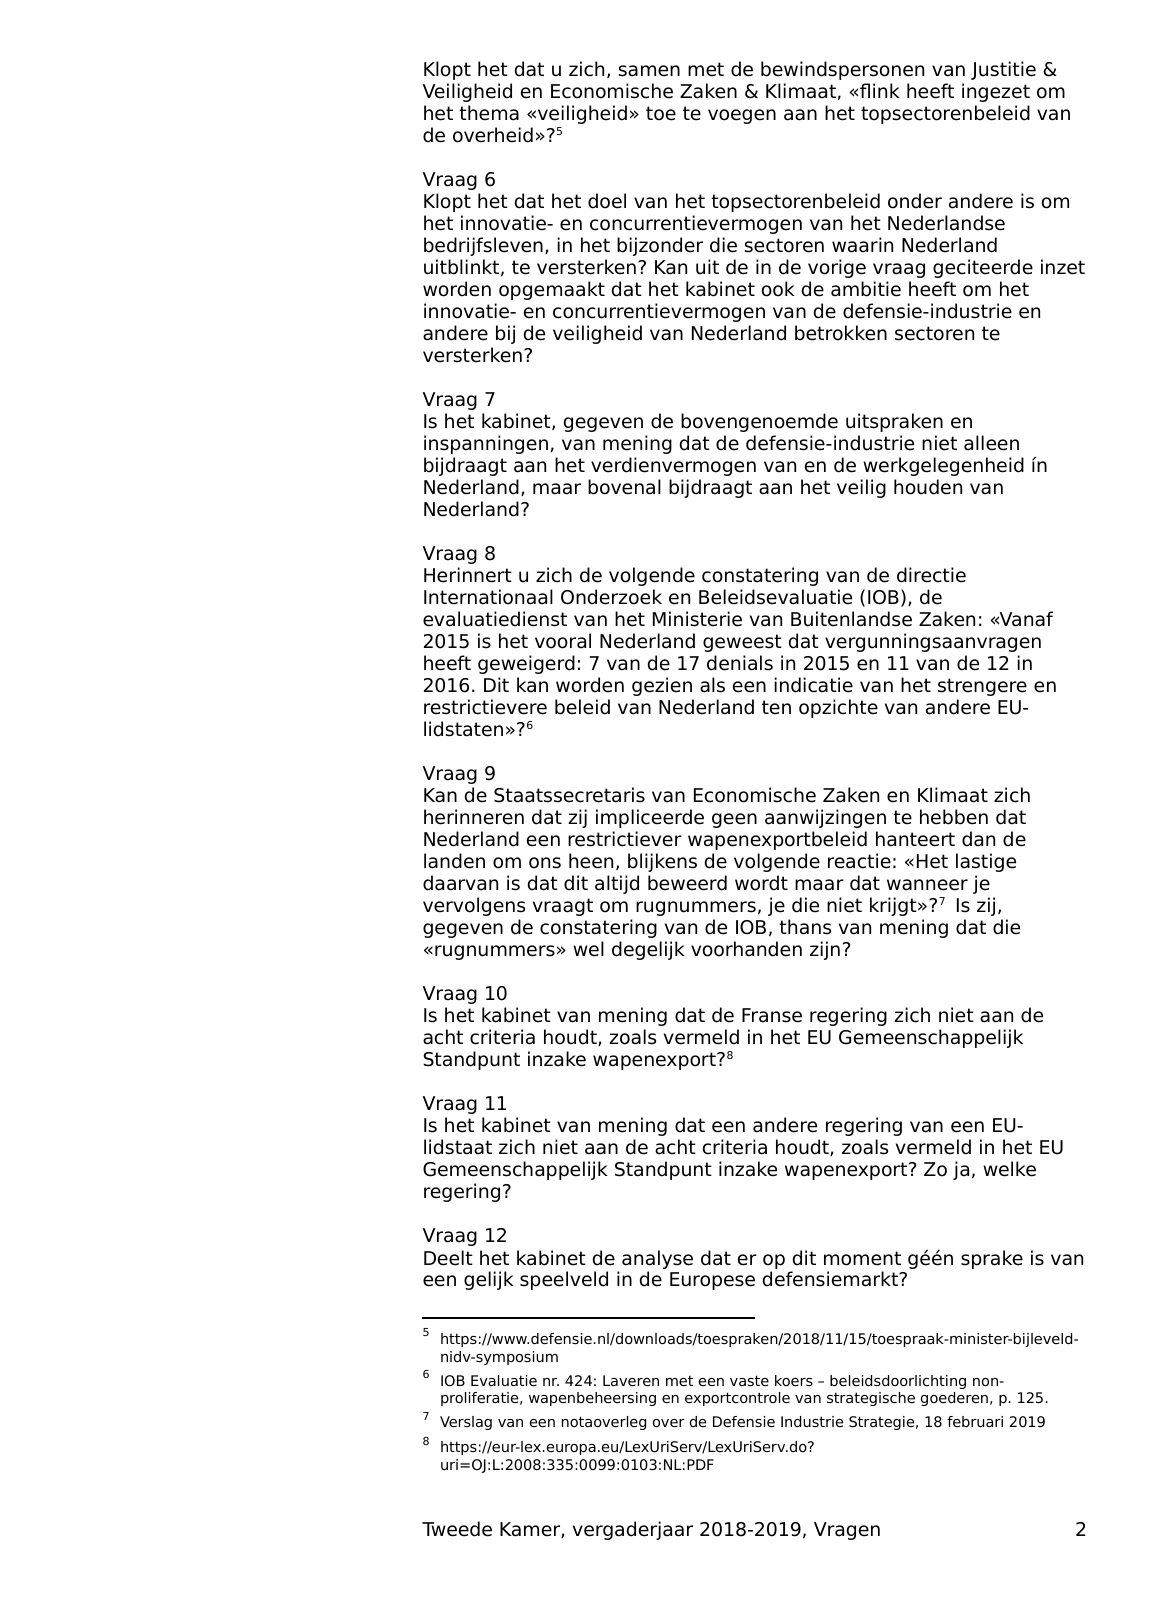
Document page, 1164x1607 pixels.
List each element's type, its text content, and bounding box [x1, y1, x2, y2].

text Vraag 6 [422, 169, 1087, 191]
text Vraag 12 [422, 1225, 1087, 1247]
text Klopt het dat u zich, samen met de bewindspersonen van Justitie & Veiligheid en Economische Zaken & Klimaat, «flink heeft ingezet om het thema «veiligheid» toe te voegen aan het topsectorenbeleid van de overheid»? [422, 59, 1087, 147]
text Herinnert u zich de volgende constatering van de directie Internationaal Onderzoek en Beleidsevaluatie (IOB), de evaluatiedienst van het Ministerie van Buitenlandse Zaken: «Vanaf 2015 is het vooral Nederland geweest dat vergunningsaanvragen heeft geweigerd: 7 van de 17 denials in 2015 en 11 van de 12 in 2016. Dit kan worden gezien als een indicatie van het strengere en restrictievere beleid van Nederland ten opzichte van andere EU-lidstaten»? [422, 565, 1087, 741]
text Is het kabinet van mening dat de Franse regering zich niet aan de acht criteria houdt, zoals vermeld in het EU Gemeenschappelijk Standpunt inzake wapenexport? [422, 1005, 1087, 1071]
text Vraag 9 [422, 763, 1087, 785]
text Deelt het kabinet de analyse dat er op dit moment géén sprake is van een gelijk speelveld in de Europese defensiemarkt? [422, 1247, 1087, 1291]
text Vraag 7 [422, 389, 1087, 411]
text IOB Evaluatie nr. 424: Laveren met een vaste koers – beleidsdoorlichting non-proliferatie, wapenbeheersing en exportcontrole van strategische goederen, p. 125. [422, 1368, 1087, 1407]
text Klopt het dat het doel van het topsectorenbeleid onder andere is om het innovatie- en concurrentievermogen van het Nederlandse bedrijfsleven, in het bijzonder die sectoren waarin Nederland uitblinkt, te versterken? Kan uit de in de vorige vraag geciteerde inzet worden opgemaakt dat het kabinet ook de ambitie heeft om het innovatie- en concurrentievermogen van de defensie-industrie en andere bij de veiligheid van Nederland betrokken sectoren te versterken? [422, 191, 1087, 367]
text Vraag 10 [422, 983, 1087, 1005]
text Kan de Staatssecretaris van Economische Zaken en Klimaat zich herinneren dat zij impliceerde geen aanwijzingen te hebben dat Nederland een restrictiever wapenexportbeleid hanteert dan de landen om ons heen, blijkens de volgende reactie: «Het lastige daarvan is dat dit altijd beweerd wordt maar dat wanneer je vervolgens vraagt om rugnummers, je die niet krijgt»? Is zij, gegeven de constatering van de IOB, thans van mening dat die «rugnummers» wel degelijk voorhanden zijn? [422, 785, 1087, 961]
text Vraag 8 [422, 543, 1087, 565]
text Verslag van een notaoverleg over de Defensie Industrie Strategie, 18 februari 2019 [422, 1410, 1087, 1432]
text Vraag 11 [422, 1093, 1087, 1115]
text https://www.defensie.nl/downloads/toespraken/2018/11/15/toespraak-minister-bijleveld-nidv-symposium [422, 1327, 1087, 1366]
text Is het kabinet, gegeven de bovengenoemde uitspraken en inspanningen, van mening dat de defensie-industrie niet alleen bijdraagt aan het verdienvermogen van en de werkgelegenheid ín Nederland, maar bovenal bijdraagt aan het veilig houden van Nederland? [422, 411, 1087, 521]
text https://eur-lex.europa.eu/LexUriServ/LexUriServ.do?uri=OJ:L:2008:335:0099:0103:NL:PDF [422, 1435, 1087, 1474]
text Is het kabinet van mening dat een andere regering van een EU-lidstaat zich niet aan de acht criteria houdt, zoals vermeld in het EU Gemeenschappelijk Standpunt inzake wapenexport? Zo ja, welke regering? [422, 1115, 1087, 1203]
